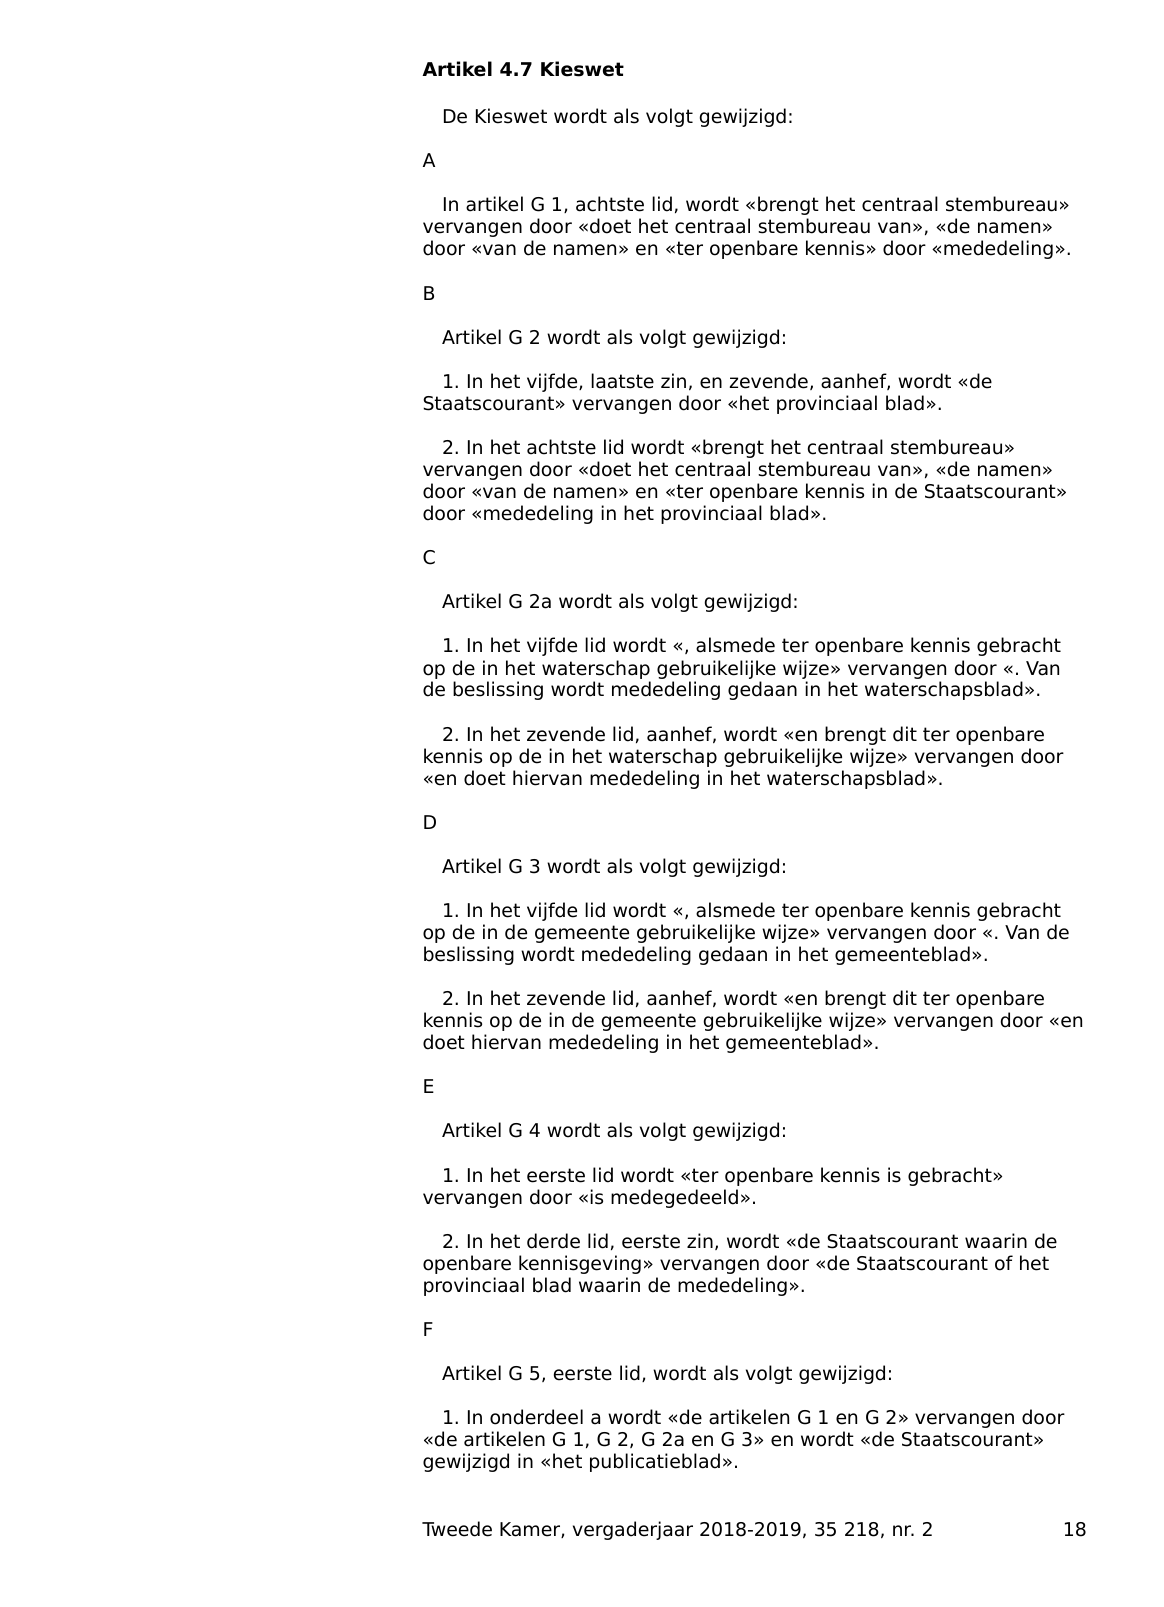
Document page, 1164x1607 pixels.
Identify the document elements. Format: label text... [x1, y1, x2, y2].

text Artikel G 3 wordt als volgt gewijzigd: [422, 856, 1087, 878]
text A [422, 150, 1087, 172]
text 1. In onderdeel a wordt «de artikelen G 1 en G 2» vervangen door «de artikelen G 1, G 2, G 2a en G 3» en wordt «de Staatscourant» gewijzigd in «het publicatieblad». [422, 1407, 1087, 1473]
text 1. In het vijfde lid wordt «, alsmede ter openbare kennis gebracht op de in het waterschap gebruikelijke wijze» vervangen door «. Van de beslissing wordt mededeling gedaan in het waterschapsblad». [422, 635, 1087, 701]
text 2. In het zevende lid, aanhef, wordt «en brengt dit ter openbare kennis op de in de gemeente gebruikelijke wijze» vervangen door «en doet hiervan mededeling in het gemeenteblad». [422, 988, 1087, 1054]
text In artikel G 1, achtste lid, wordt «brengt het centraal stembureau» vervangen door «doet het centraal stembureau van», «de namen» door «van de namen» en «ter openbare kennis» door «mededeling». [422, 194, 1087, 260]
text 2. In het zevende lid, aanhef, wordt «en brengt dit ter openbare kennis op de in het waterschap gebruikelijke wijze» vervangen door «en doet hiervan mededeling in het waterschapsblad». [422, 723, 1087, 789]
text C [422, 547, 1087, 569]
text 2. In het achtste lid wordt «brengt het centraal stembureau» vervangen door «doet het centraal stembureau van», «de namen» door «van de namen» en «ter openbare kennis in de Staatscourant» door «mededeling in het provinciaal blad». [422, 437, 1087, 525]
text 1. In het vijfde lid wordt «, alsmede ter openbare kennis gebracht op de in de gemeente gebruikelijke wijze» vervangen door «. Van de beslissing wordt mededeling gedaan in het gemeenteblad». [422, 900, 1087, 966]
text Artikel G 2 wordt als volgt gewijzigd: [422, 327, 1087, 349]
text B [422, 282, 1087, 304]
text Artikel G 2a wordt als volgt gewijzigd: [422, 591, 1087, 613]
text 2. In het derde lid, eerste zin, wordt «de Staatscourant waarin de openbare kennisgeving» vervangen door «de Staatscourant of het provinciaal blad waarin de mededeling». [422, 1231, 1087, 1297]
text D [422, 812, 1087, 834]
text De Kieswet wordt als volgt gewijzigd: [422, 106, 1087, 128]
text 1. In het vijfde, laatste zin, en zevende, aanhef, wordt «de Staatscourant» vervangen door «het provinciaal blad». [422, 371, 1087, 415]
text 1. In het eerste lid wordt «ter openbare kennis is gebracht» vervangen door «is medegedeeld». [422, 1164, 1087, 1208]
text Artikel G 4 wordt als volgt gewijzigd: [422, 1120, 1087, 1142]
subtitle Artikel 4.7 Kieswet [422, 59, 1087, 81]
text E [422, 1076, 1087, 1098]
text F [422, 1319, 1087, 1341]
text Artikel G 5, eerste lid, wordt als volgt gewijzigd: [422, 1363, 1087, 1385]
